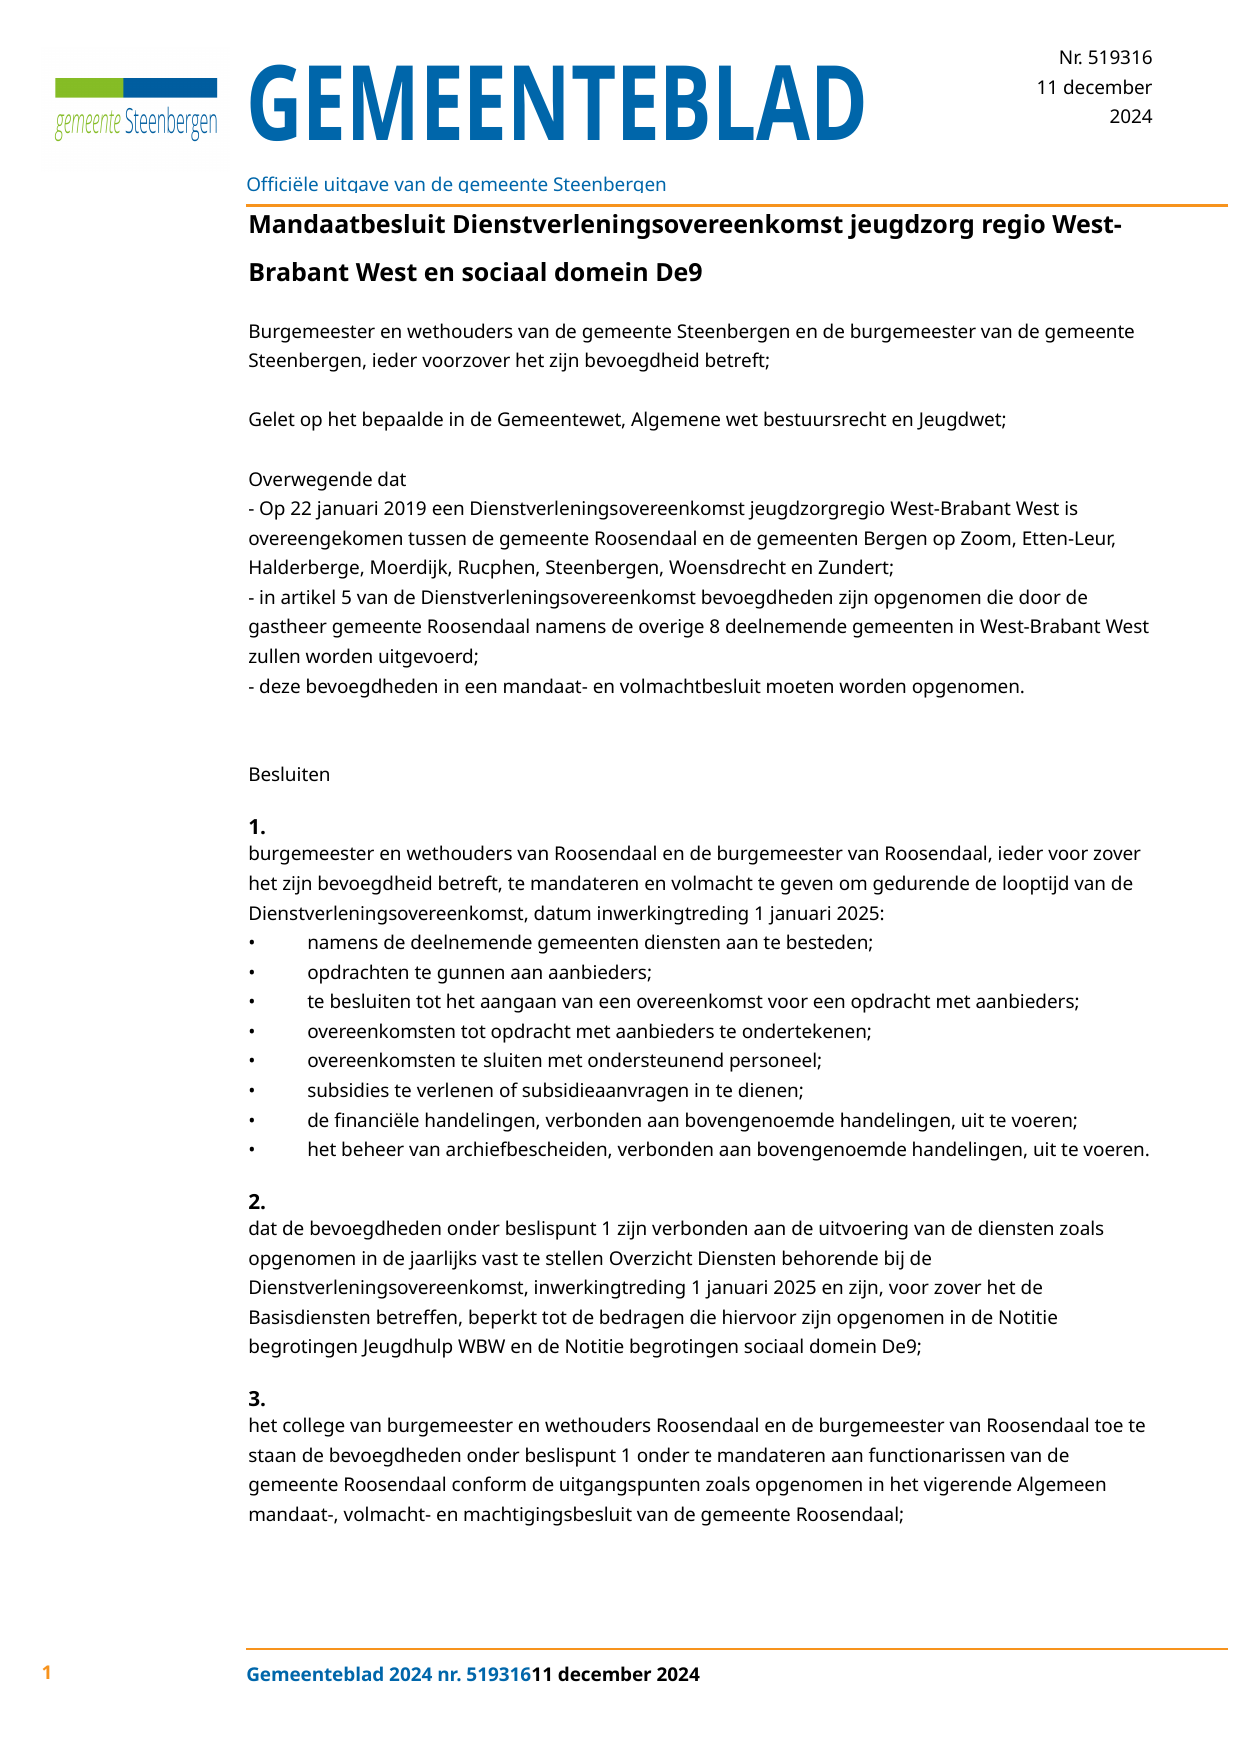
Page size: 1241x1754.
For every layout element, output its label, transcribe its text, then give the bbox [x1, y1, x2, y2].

text 3. [248, 1384, 1152, 1412]
text Overwegende dat [248, 466, 1152, 492]
picture [41, 47, 231, 172]
text burgemeester en wethouders van Roosendaal en de burgemeester van Roosendaal, ieder voor zover het zijn bevoegdheid betreft, te mandateren en volmacht te geven om gedurende de looptijd van de Dienstverleningsovereenkomst, datum inwerkingtreding 1 januari 2025: [248, 841, 1152, 925]
list opdrachten te gunnen aan aanbieders; [248, 959, 1152, 984]
text Burgemeester en wethouders van de gemeente Steenbergen en de burgemeester van de gemeente Steenbergen, ieder voorzover het zijn bevoegdheid betreft; [248, 318, 1152, 373]
list het beheer van archiefbescheiden, verbonden aan bovengenoemde handelingen, uit te voeren. [248, 1136, 1152, 1162]
text - in artikel 5 van de Dienstverleningsovereenkomst bevoegdheden zijn opgenomen die door de gastheer gemeente Roosendaal namens de overige 8 deelnemende gemeenten in West-Brabant West zullen worden uitgevoerd; [248, 584, 1152, 669]
text Gelet op het bepaalde in de Gemeentewet, Algemene wet bestuursrecht en Jeugdwet; [248, 407, 1152, 432]
text 2. [248, 1187, 1152, 1215]
list te besluiten tot het aangaan van een overeenkomst voor een opdracht met aanbieders; [248, 988, 1152, 1014]
text Besluiten [248, 762, 1152, 787]
list de financiële handelingen, verbonden aan bovengenoemde handelingen, uit te voeren; [248, 1107, 1152, 1132]
list overeenkomsten tot opdracht met aanbieders te ondertekenen; [248, 1018, 1152, 1044]
text dat de bevoegdheden onder beslispunt 1 zijn verbonden aan de uitvoering van de diensten zoals opgenomen in de jaarlijks vast te stellen Overzicht Diensten behorende bij de Dienstverleningsovereenkomst, inwerkingtreding 1 januari 2025 en zijn, voor zover het de Basisdiensten betreffen, beperkt tot de bedragen die hiervoor zijn opgenomen in de Notitie begrotingen Jeugdhulp WBW en de Notitie begrotingen sociaal domein De9; [248, 1215, 1152, 1359]
text - Op 22 januari 2019 een Dienstverleningsovereenkomst jeugdzorgregio West-Brabant West is overeengekomen tussen de gemeente Roosendaal en de gemeenten Bergen op Zoom, Etten-Leur, Halderberge, Moerdijk, Rucphen, Steenbergen, Woensdrecht en Zundert; [248, 495, 1152, 580]
text - deze bevoegdheden in een mandaat- en volmachtbesluit moeten worden opgenomen. [248, 673, 1152, 699]
text Mandaatbesluit Dienstverleningsovereenkomst jeugdzorg regio West-Brabant West en sociaal domein De9 [248, 207, 1152, 288]
list subsidies te verlenen of subsidieaanvragen in te dienen; [248, 1077, 1152, 1103]
text het college van burgemeester en wethouders Roosendaal en de burgemeester van Roosendaal toe te staan de bevoegdheden onder beslispunt 1 onder te mandateren aan functionarissen van de gemeente Roosendaal conform de uitgangspunten zoals opgenomen in het vigerende Algemeen mandaat-, volmacht- en machtigingsbesluit van de gemeente Roosendaal; [248, 1412, 1152, 1527]
list overeenkomsten te sluiten met ondersteunend personeel; [248, 1048, 1152, 1073]
text 1. [248, 812, 1152, 841]
list namens de deelnemende gemeenten diensten aan te besteden; [248, 929, 1152, 955]
